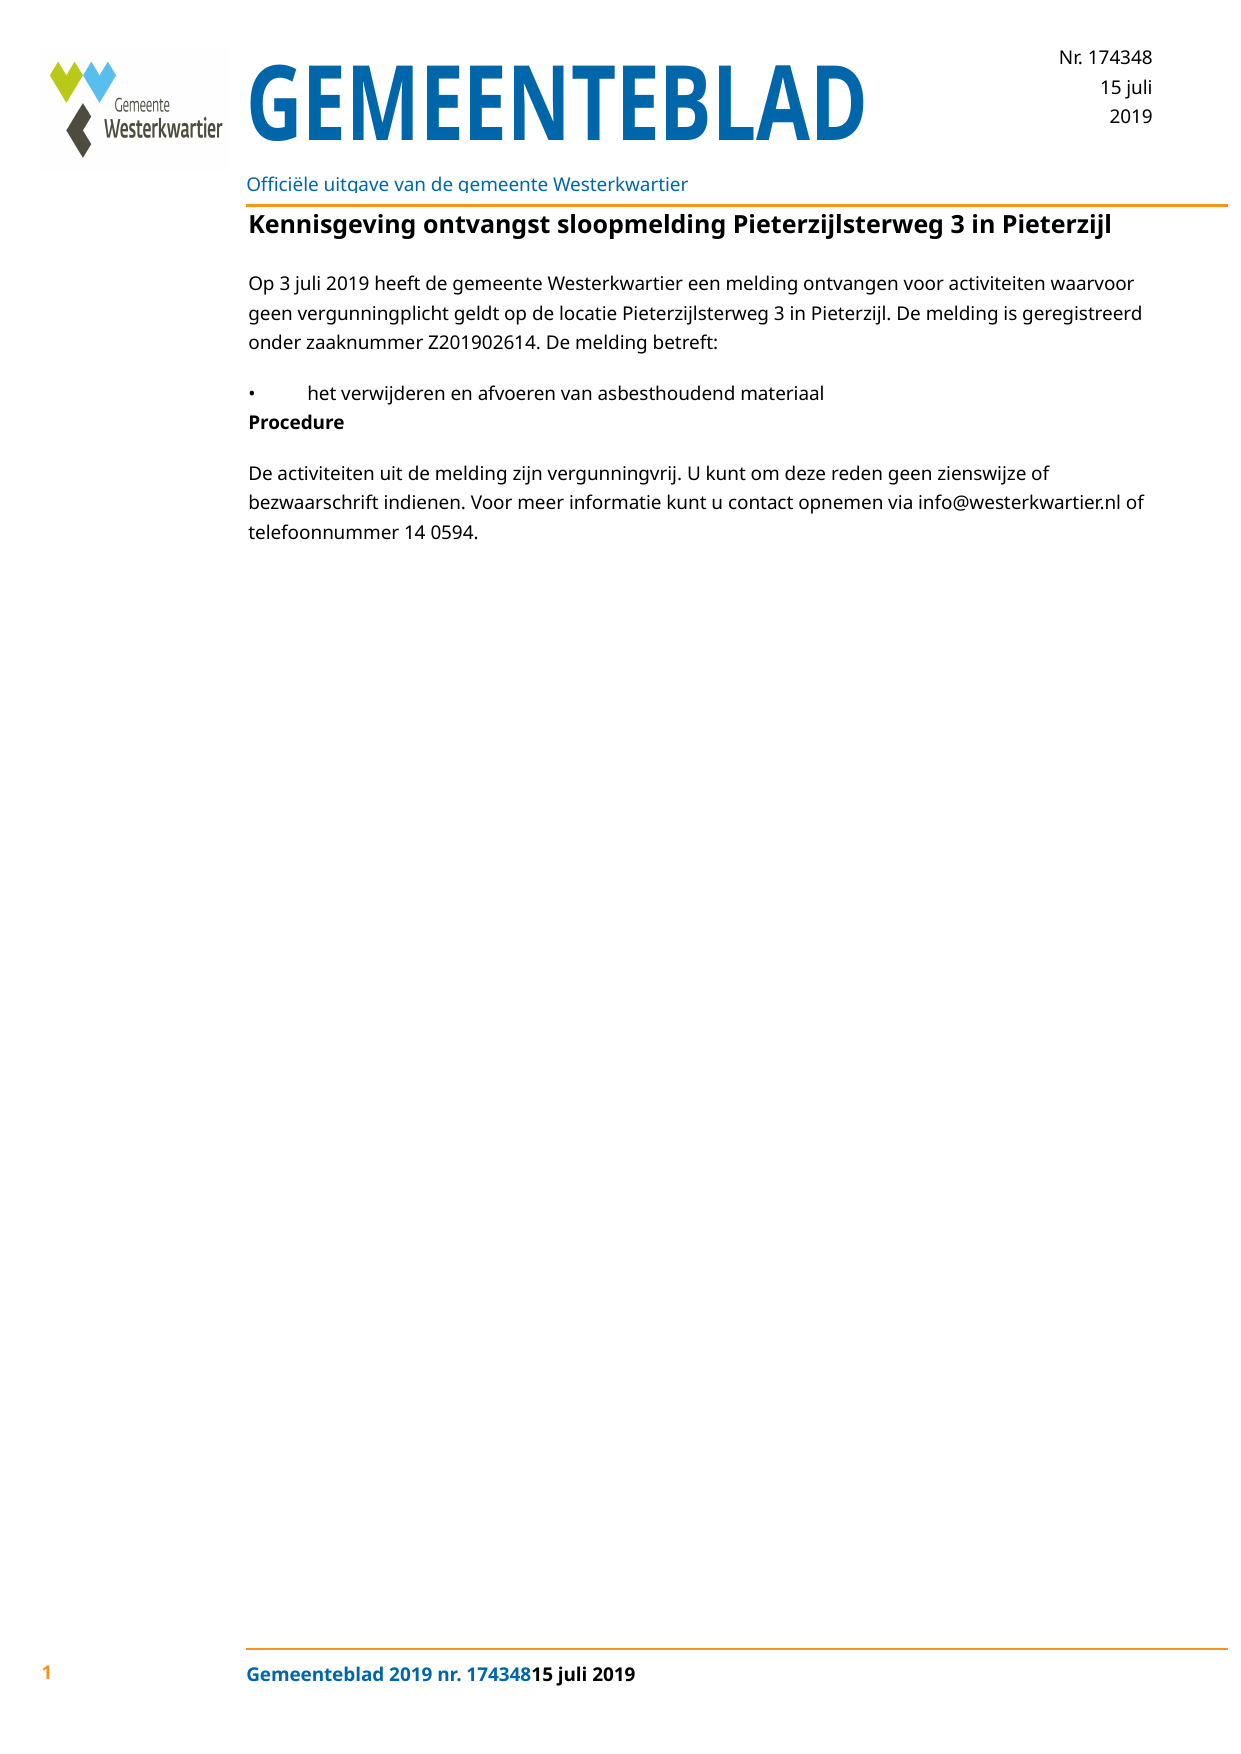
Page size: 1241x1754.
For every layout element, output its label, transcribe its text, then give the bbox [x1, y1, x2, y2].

picture [41, 47, 231, 172]
text Procedure [248, 409, 1152, 435]
text Kennisgeving ontvangst sloopmelding Pieterzijlsterweg 3 in Pieterzijl [248, 207, 1152, 241]
text De activiteiten uit de melding zijn vergunningvrij. U kunt om deze reden geen zienswijze of bezwaarschrift indienen. Voor meer informatie kunt u contact opnemen via info@westerkwartier.nl of telefoonnummer 14 0594. [248, 460, 1152, 545]
list het verwijderen en afvoeren van asbesthoudend materiaal [248, 380, 1152, 406]
text Op 3 juli 2019 heeft de gemeente Westerkwartier een melding ontvangen voor activiteiten waarvoor geen vergunningplicht geldt op de locatie Pieterzijlsterweg 3 in Pieterzijl. De melding is geregistreerd onder zaaknummer Z201902614. De melding betreft: [248, 270, 1152, 355]
